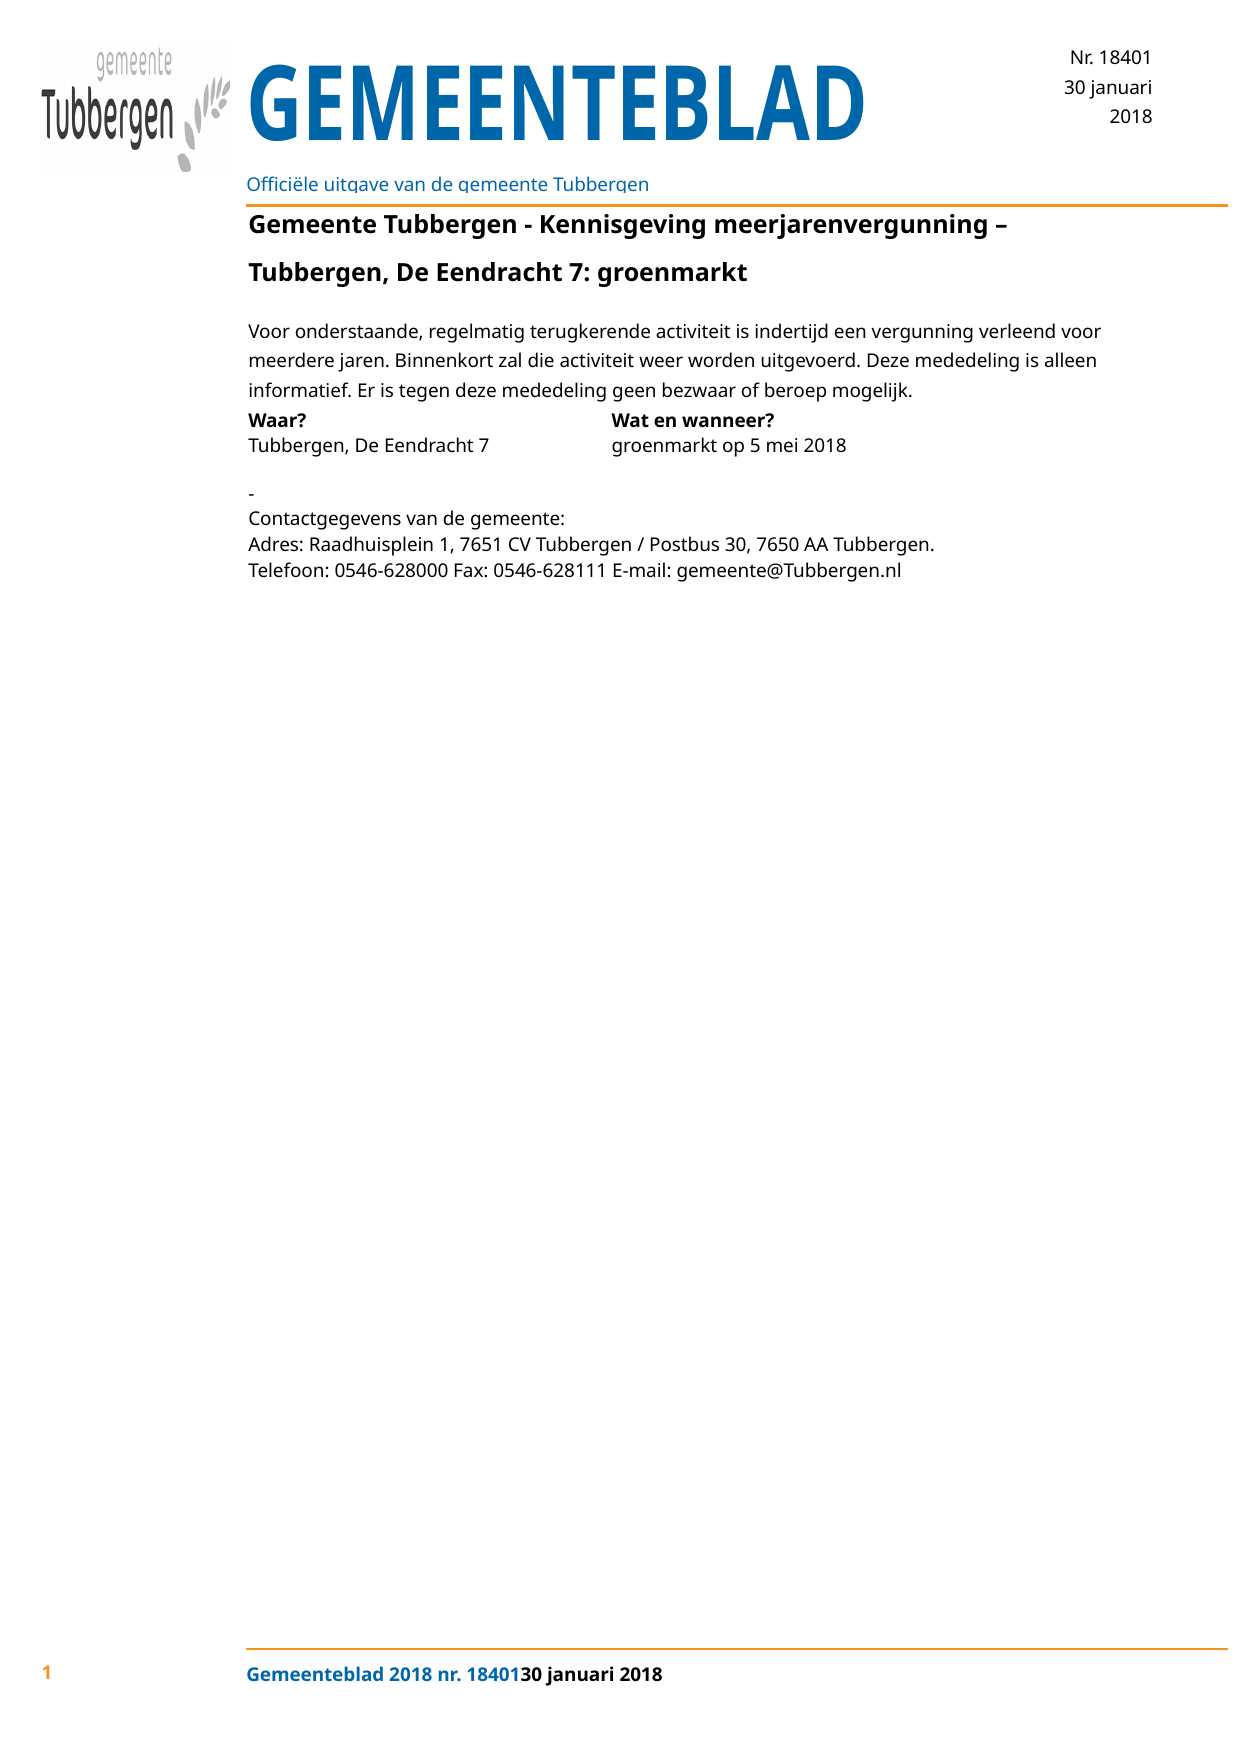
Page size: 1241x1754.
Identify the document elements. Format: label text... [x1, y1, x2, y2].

table_header Waar? [248, 407, 611, 432]
text Gemeente Tubbergen - Kennisgeving meerjarenvergunning – Tubbergen, De Eendracht 7: groenmarkt [248, 207, 1152, 288]
text Voor onderstaande, regelmatig terugkerende activiteit is indertijd een vergunning verleend voor meerdere jaren. Binnenkort zal die activiteit weer worden uitgevoerd. Deze mededeling is alleen informatief. Er is tegen deze mededeling geen bezwaar of beroep mogelijk. [248, 318, 1152, 403]
table_cell groenmarkt op 5 mei 2018 [611, 433, 1152, 458]
picture [41, 47, 231, 172]
text Adres: Raadhuisplein 1, 7651 CV Tubbergen / Postbus 30, 7650 AA Tubbergen. [248, 531, 1152, 557]
text Telefoon: 0546-628000 Fax: 0546-628111 E-mail: gemeente@Tubbergen.nl [248, 557, 1152, 583]
table_cell Tubbergen, De Eendracht 7 [248, 433, 611, 458]
text - [248, 480, 1152, 505]
table_header Wat en wanneer? [611, 407, 1152, 432]
text Contactgegevens van de gemeente: [248, 505, 1152, 531]
